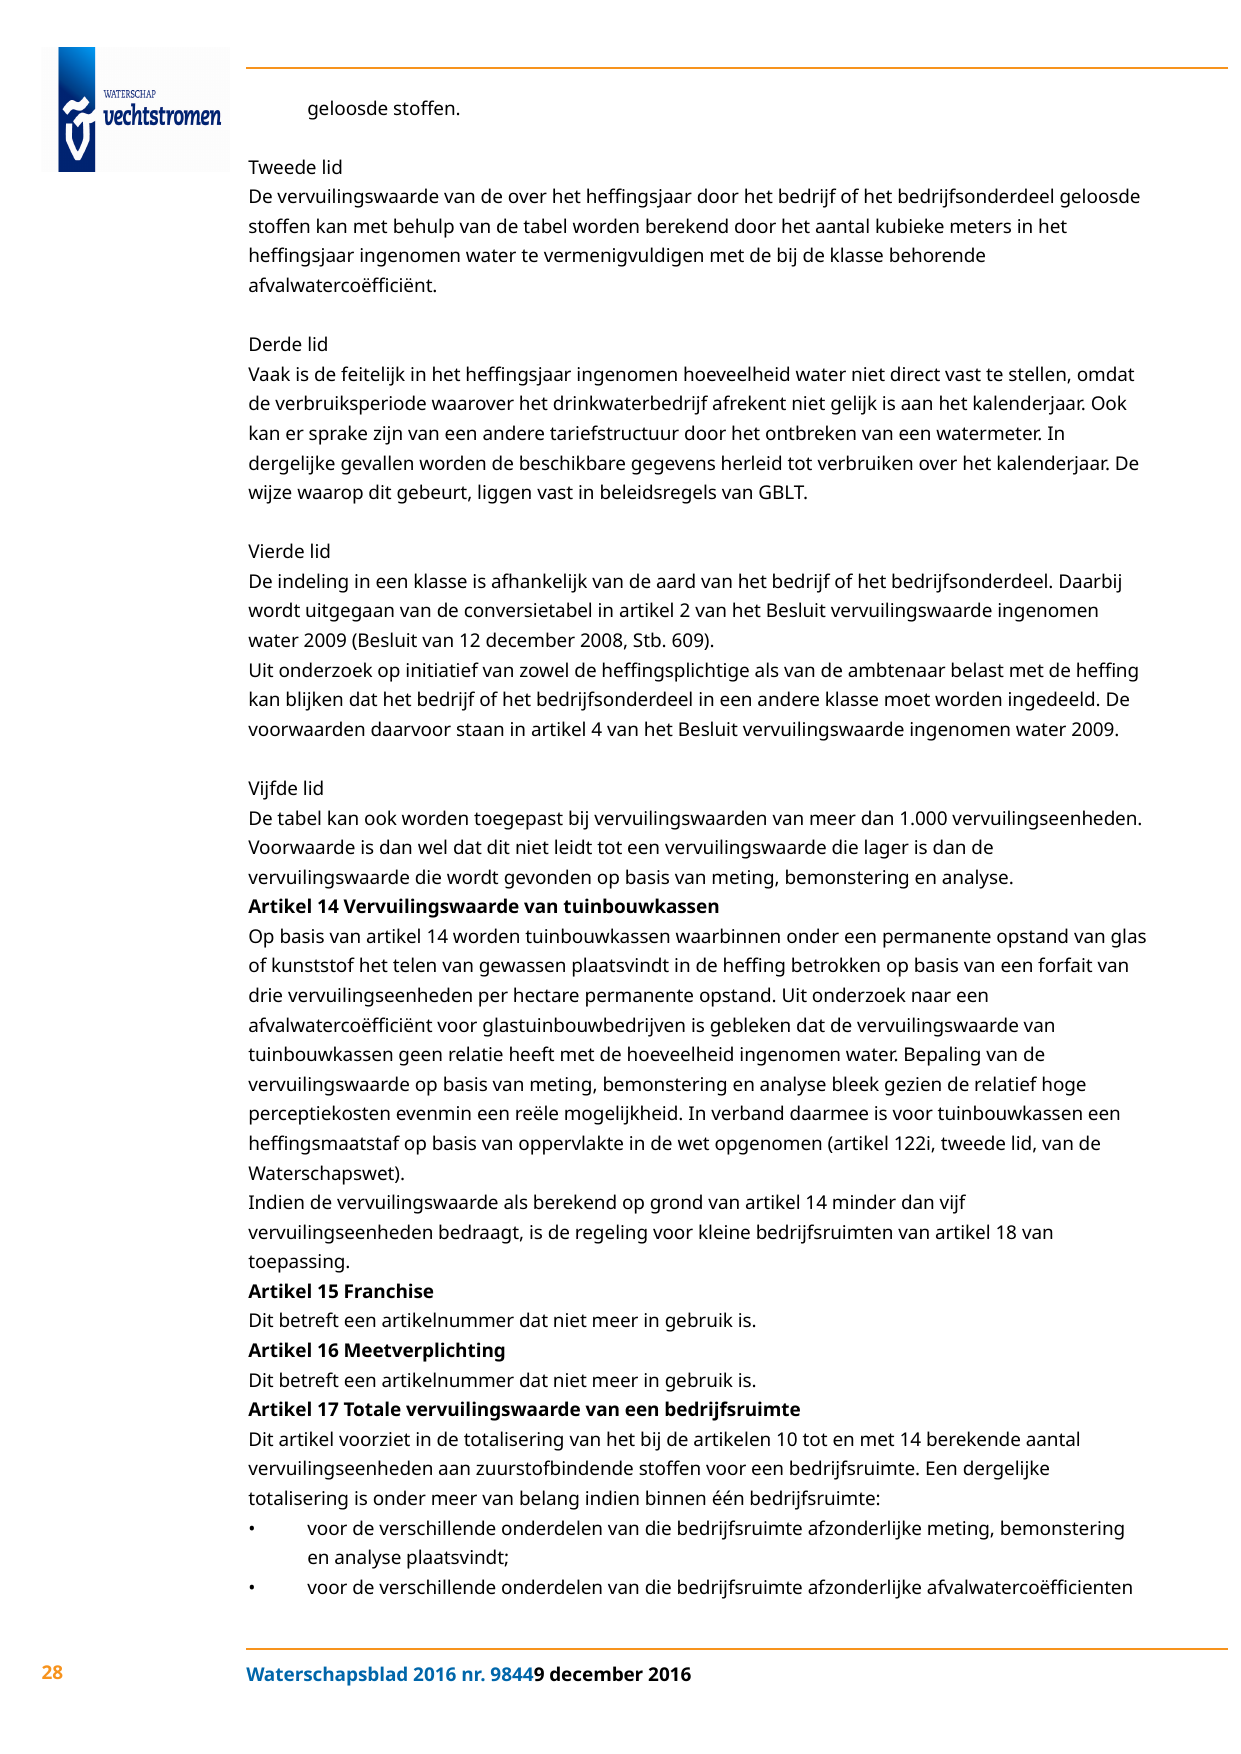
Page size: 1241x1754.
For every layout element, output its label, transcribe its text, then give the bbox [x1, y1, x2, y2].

text Artikel 16 Meetverplichting [248, 1337, 1152, 1363]
text Vaak is de feitelijk in het heffingsjaar ingenomen hoeveelheid water niet direct vast te stellen, omdat de verbruiksperiode waarover het drinkwaterbedrijf afrekent niet gelijk is aan het kalenderjaar. Ook kan er sprake zijn van een andere tariefstructuur door het ontbreken van een watermeter. In dergelijke gevallen worden de beschikbare gegevens herleid tot verbruiken over het kalenderjaar. De wijze waarop dit gebeurt, liggen vast in beleidsregels van GBLT. [248, 361, 1152, 505]
text Dit artikel voorziet in de totalisering van het bij de artikelen 10 tot en met 14 berekende aantal vervuilingseenheden aan zuurstofbindende stoffen voor een bedrijfsruimte. Een dergelijke totalisering is onder meer van belang indien binnen één bedrijfsruimte: [248, 1426, 1152, 1511]
text Artikel 14 Vervuilingswaarde van tuinbouwkassen [248, 893, 1152, 919]
text Uit onderzoek op initiatief van zowel de heffingsplichtige als van de ambtenaar belast met de heffing kan blijken dat het bedrijf of het bedrijfsonderdeel in een andere klasse moet worden ingedeeld. De voorwaarden daarvoor staan in artikel 4 van het Besluit vervuilingswaarde ingenomen water 2009. [248, 657, 1152, 742]
text Op basis van artikel 14 worden tuinbouwkassen waarbinnen onder een permanente opstand van glas of kunststof het telen van gewassen plaatsvindt in de heffing betrokken op basis van een forfait van drie vervuilingseenheden per hectare permanente opstand. Uit onderzoek naar een afvalwatercoëfficiënt voor glastuinbouwbedrijven is gebleken dat de vervuilingswaarde van tuinbouwkassen geen relatie heeft met de hoeveelheid ingenomen water. Bepaling van de vervuilingswaarde op basis van meting, bemonstering en analyse bleek gezien de relatief hoge perceptiekosten evenmin een reële mogelijkheid. In verband daarmee is voor tuinbouwkassen een heffingsmaatstaf op basis van oppervlakte in de wet opgenomen (artikel 122i, tweede lid, van de Waterschapswet). [248, 923, 1152, 1186]
text Dit betreft een artikelnummer dat niet meer in gebruik is. [248, 1367, 1152, 1393]
text Artikel 15 Franchise [248, 1278, 1152, 1304]
list voor de verschillende onderdelen van die bedrijfsruimte afzonderlijke meting, bemonstering en analyse plaatsvindt; [248, 1515, 1152, 1570]
text Dit betreft een artikelnummer dat niet meer in gebruik is. [248, 1308, 1152, 1333]
text Tweede lid [248, 154, 1152, 180]
text Vijfde lid [248, 775, 1152, 801]
list geloosde stoffen. [248, 95, 1152, 121]
text De indeling in een klasse is afhankelijk van de aard van het bedrijf of het bedrijfsonderdeel. Daarbij wordt uitgegaan van de conversietabel in artikel 2 van het Besluit vervuilingswaarde ingenomen water 2009 (Besluit van 12 december 2008, Stb. 609). [248, 568, 1152, 653]
list voor de verschillende onderdelen van die bedrijfsruimte afzonderlijke afvalwatercoëfficienten [248, 1574, 1152, 1600]
text Indien de vervuilingswaarde als berekend op grond van artikel 14 minder dan vijf vervuilingseenheden bedraagt, is de regeling voor kleine bedrijfsruimten van artikel 18 van toepassing. [248, 1189, 1152, 1274]
text Derde lid [248, 331, 1152, 357]
text De vervuilingswaarde van de over het heffingsjaar door het bedrijf of het bedrijfsonderdeel geloosde stoffen kan met behulp van de tabel worden berekend door het aantal kubieke meters in het heffingsjaar ingenomen water te vermenigvuldigen met de bij de klasse behorende afvalwatercoëfficiënt. [248, 183, 1152, 298]
text De tabel kan ook worden toegepast bij vervuilingswaarden van meer dan 1.000 vervuilingseenheden. Voorwaarde is dan wel dat dit niet leidt tot een vervuilingswaarde die lager is dan de vervuilingswaarde die wordt gevonden op basis van meting, bemonstering en analyse. [248, 805, 1152, 890]
text Artikel 17 Totale vervuilingswaarde van een bedrijfsruimte [248, 1396, 1152, 1422]
picture [41, 47, 231, 172]
text Vierde lid [248, 538, 1152, 564]
